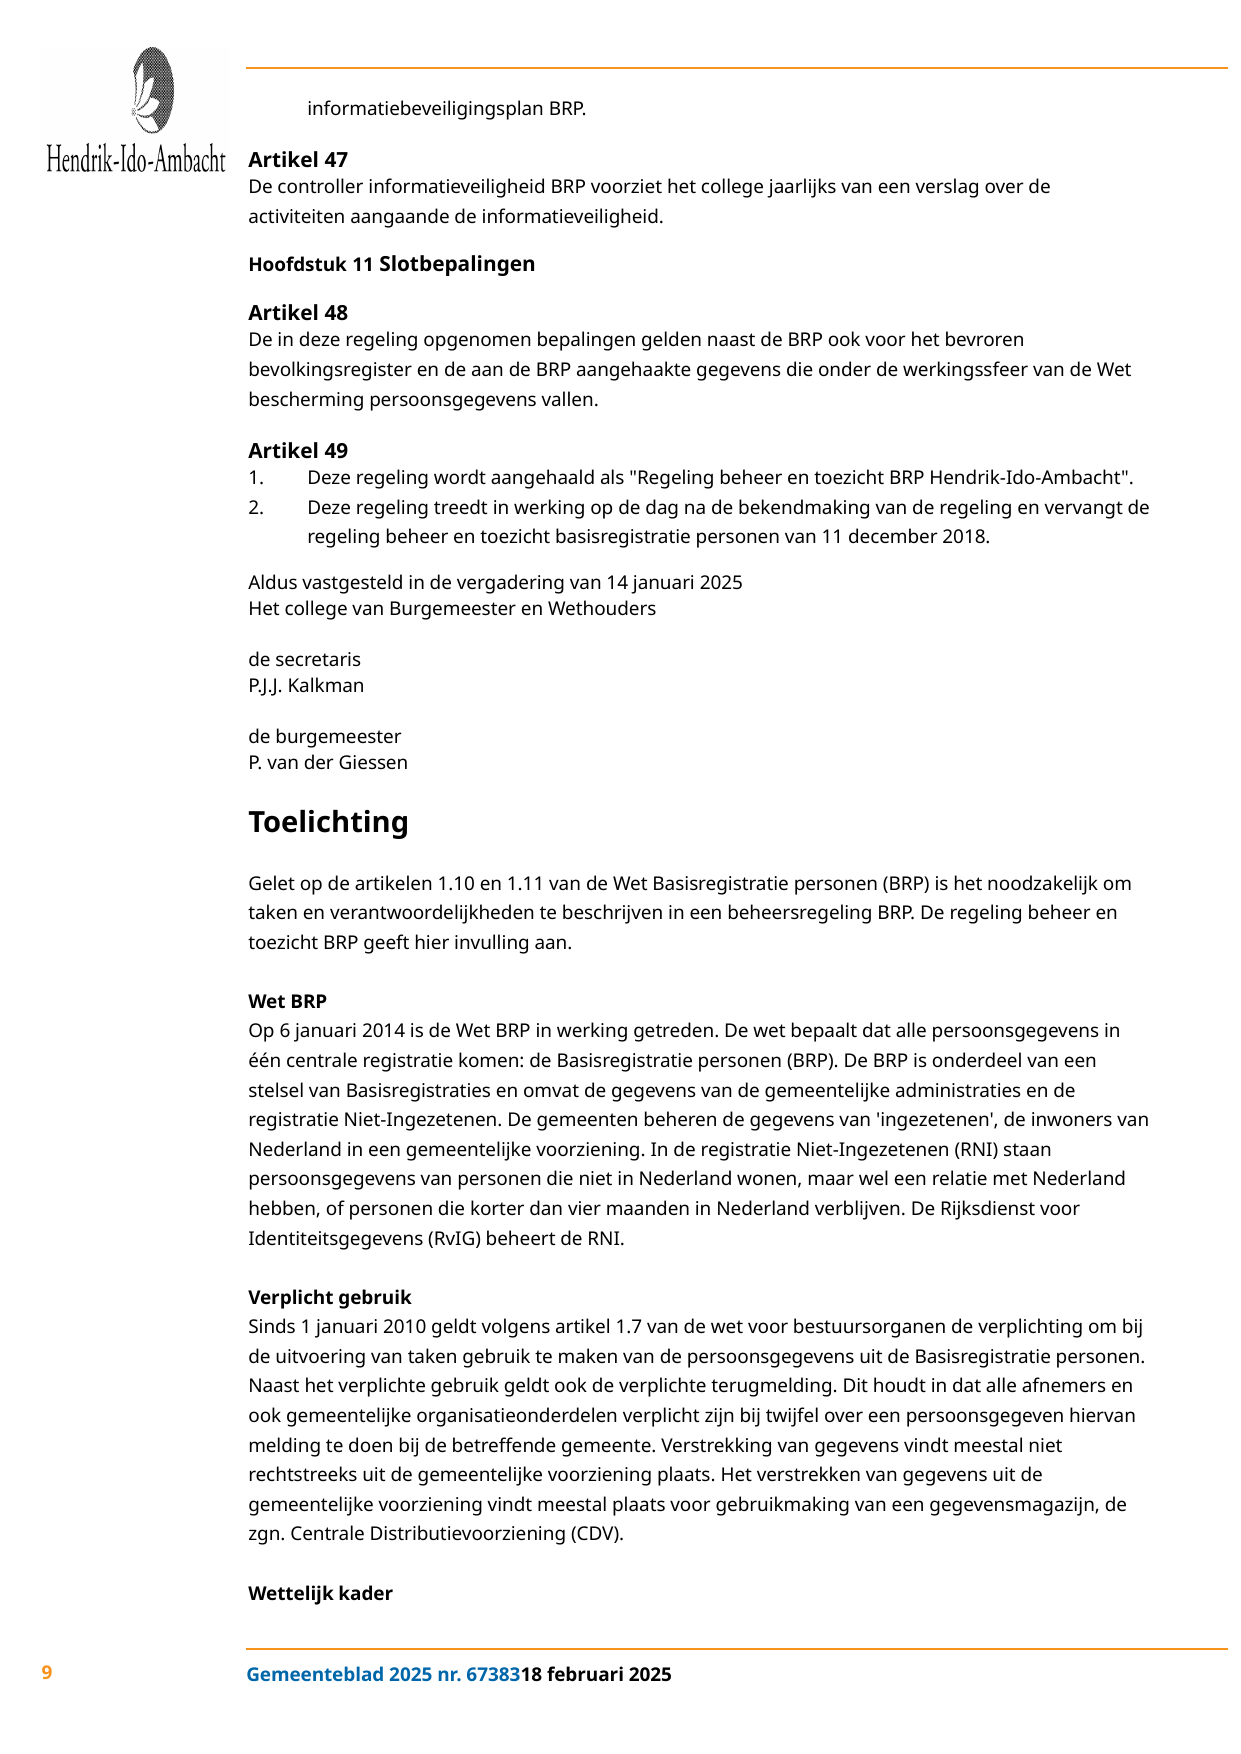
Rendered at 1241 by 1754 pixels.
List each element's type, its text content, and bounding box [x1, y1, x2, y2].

list Deze regeling treedt in werking op de dag na de bekendmaking van de regeling en vervangt de regeling beheer en toezicht basisregistratie personen van 11 december 2018. [248, 494, 1152, 549]
text Aldus vastgesteld in de vergadering van 14 januari 2025 [248, 569, 1152, 595]
picture [41, 47, 231, 172]
text Toelichting [248, 801, 1152, 841]
text Gelet op de artikelen 1.10 en 1.11 van de Wet Basisregistratie personen (BRP) is het noodzakelijk om taken en verantwoordelijkheden te beschrijven in een beheersregeling BRP. De regeling beheer en toezicht BRP geeft hier invulling aan. [248, 870, 1152, 955]
list informatiebeveiligingsplan BRP. [248, 95, 1152, 121]
text Verplicht gebruik [248, 1284, 1152, 1310]
text de burgemeester [248, 724, 1152, 749]
text Hoofdstuk 11 Slotbepalingen [248, 249, 1152, 277]
text Artikel 47 [248, 145, 1152, 174]
text De in deze regeling opgenomen bepalingen gelden naast de BRP ook voor het bevroren bevolkingsregister en de aan de BRP aangehaakte gegevens die onder de werkingssfeer van de Wet bescherming persoonsgegevens vallen. [248, 327, 1152, 411]
text de secretaris [248, 647, 1152, 672]
text Op 6 januari 2014 is de Wet BRP in werking getreden. De wet bepaalt dat alle persoonsgegevens in één centrale registratie komen: de Basisregistratie personen (BRP). De BRP is onderdeel van een stelsel van Basisregistraties en omvat de gegevens van de gemeentelijke administraties en de registratie Niet-Ingezetenen. De gemeenten beheren de gegevens van 'ingezetenen', de inwoners van Nederland in een gemeentelijke voorziening. In de registratie Niet-Ingezetenen (RNI) staan persoonsgegevens van personen die niet in Nederland wonen, maar wel een relatie met Nederland hebben, of personen die korter dan vier maanden in Nederland verblijven. De Rijksdienst voor Identiteitsgegevens (RvIG) beheert de RNI. [248, 1018, 1152, 1251]
text Sinds 1 januari 2010 geldt volgens artikel 1.7 van de wet voor bestuursorganen de verplichting om bij de uitvoering van taken gebruik te maken van de persoonsgegevens uit de Basisregistratie personen. Naast het verplichte gebruik geldt ook de verplichte terugmelding. Dit houdt in dat alle afnemers en ook gemeentelijke organisatieonderdelen verplicht zijn bij twijfel over een persoonsgegeven hiervan melding te doen bij de betreffende gemeente. Verstrekking van gegevens vindt meestal niet rechtstreeks uit de gemeentelijke voorziening plaats. Het verstrekken van gegevens uit de gemeentelijke voorziening vindt meestal plaats voor gebruikmaking van een gegevensmagazijn, de zgn. Centrale Distributievoorziening (CDV). [248, 1313, 1152, 1546]
text Wettelijk kader [248, 1580, 1152, 1606]
text De controller informatieveiligheid BRP voorziet het college jaarlijks van een verslag over de activiteiten aangaande de informatieveiligheid. [248, 174, 1152, 229]
text Het college van Burgemeester en Wethouders [248, 595, 1152, 621]
list Deze regeling wordt aangehaald als "Regeling beheer en toezicht BRP Hendrik-Ido-Ambacht". [248, 464, 1152, 490]
text P. van der Giessen [248, 749, 1152, 775]
text Artikel 48 [248, 298, 1152, 327]
text Artikel 49 [248, 436, 1152, 464]
text Wet BRP [248, 988, 1152, 1014]
text P.J.J. Kalkman [248, 672, 1152, 698]
